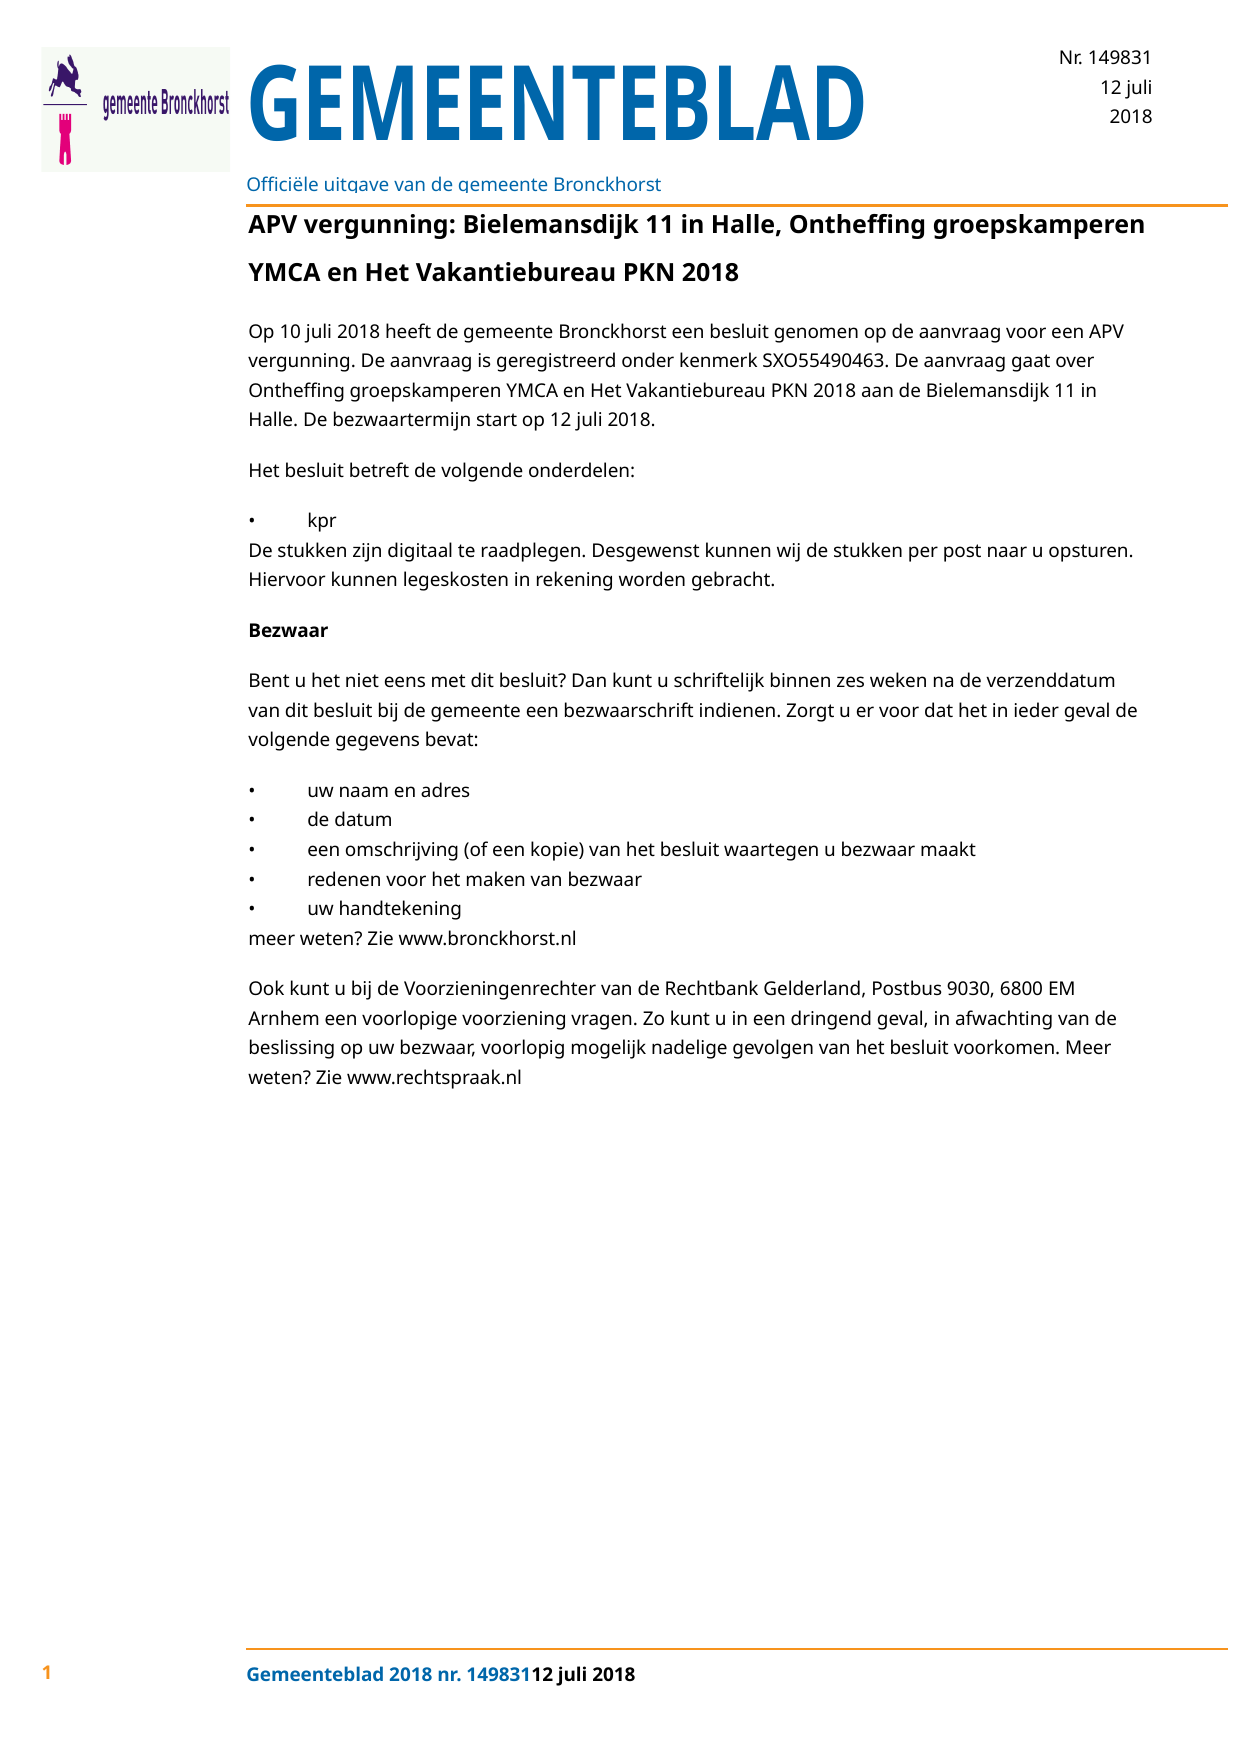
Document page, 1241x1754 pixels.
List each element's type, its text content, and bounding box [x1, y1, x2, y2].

list de datum [248, 807, 1152, 832]
text De stukken zijn digitaal te raadplegen. Desgewenst kunnen wij de stukken per post naar u opsturen. Hiervoor kunnen legeskosten in rekening worden gebracht. [248, 537, 1152, 592]
text Bent u het niet eens met dit besluit? Dan kunt u schriftelijk binnen zes weken na de verzenddatum van dit besluit bij de gemeente een bezwaarschrift indienen. Zorgt u er voor dat het in ieder geval de volgende gegevens bevat: [248, 667, 1152, 752]
list uw handtekening [248, 895, 1152, 921]
picture [41, 47, 231, 172]
list uw naam en adres [248, 777, 1152, 803]
list redenen voor het maken van bezwaar [248, 866, 1152, 892]
list kpr [248, 507, 1152, 533]
list een omschrijving (of een kopie) van het besluit waartegen u bezwaar maakt [248, 836, 1152, 862]
text Het besluit betreft de volgende onderdelen: [248, 457, 1152, 483]
text Ook kunt u bij de Voorzieningenrechter van de Rechtbank Gelderland, Postbus 9030, 6800 EM Arnhem een voorlopige voorziening vragen. Zo kunt u in een dringend geval, in afwachting van de beslissing op uw bezwaar, voorlopig mogelijk nadelige gevolgen van het besluit voorkomen. Meer weten? Zie www.rechtspraak.nl [248, 975, 1152, 1090]
text Bezwaar [248, 617, 1152, 643]
text Op 10 juli 2018 heeft de gemeente Bronckhorst een besluit genomen op de aanvraag voor een APV vergunning. De aanvraag is geregistreerd onder kenmerk SXO55490463. De aanvraag gaat over Ontheffing groepskamperen YMCA en Het Vakantiebureau PKN 2018 aan de Bielemansdijk 11 in Halle. De bezwaartermijn start op 12 juli 2018. [248, 318, 1152, 432]
text APV vergunning: Bielemansdijk 11 in Halle, Ontheffing groepskamperen YMCA en Het Vakantiebureau PKN 2018 [248, 207, 1152, 288]
text meer weten? Zie www.bronckhorst.nl [248, 925, 1152, 951]
